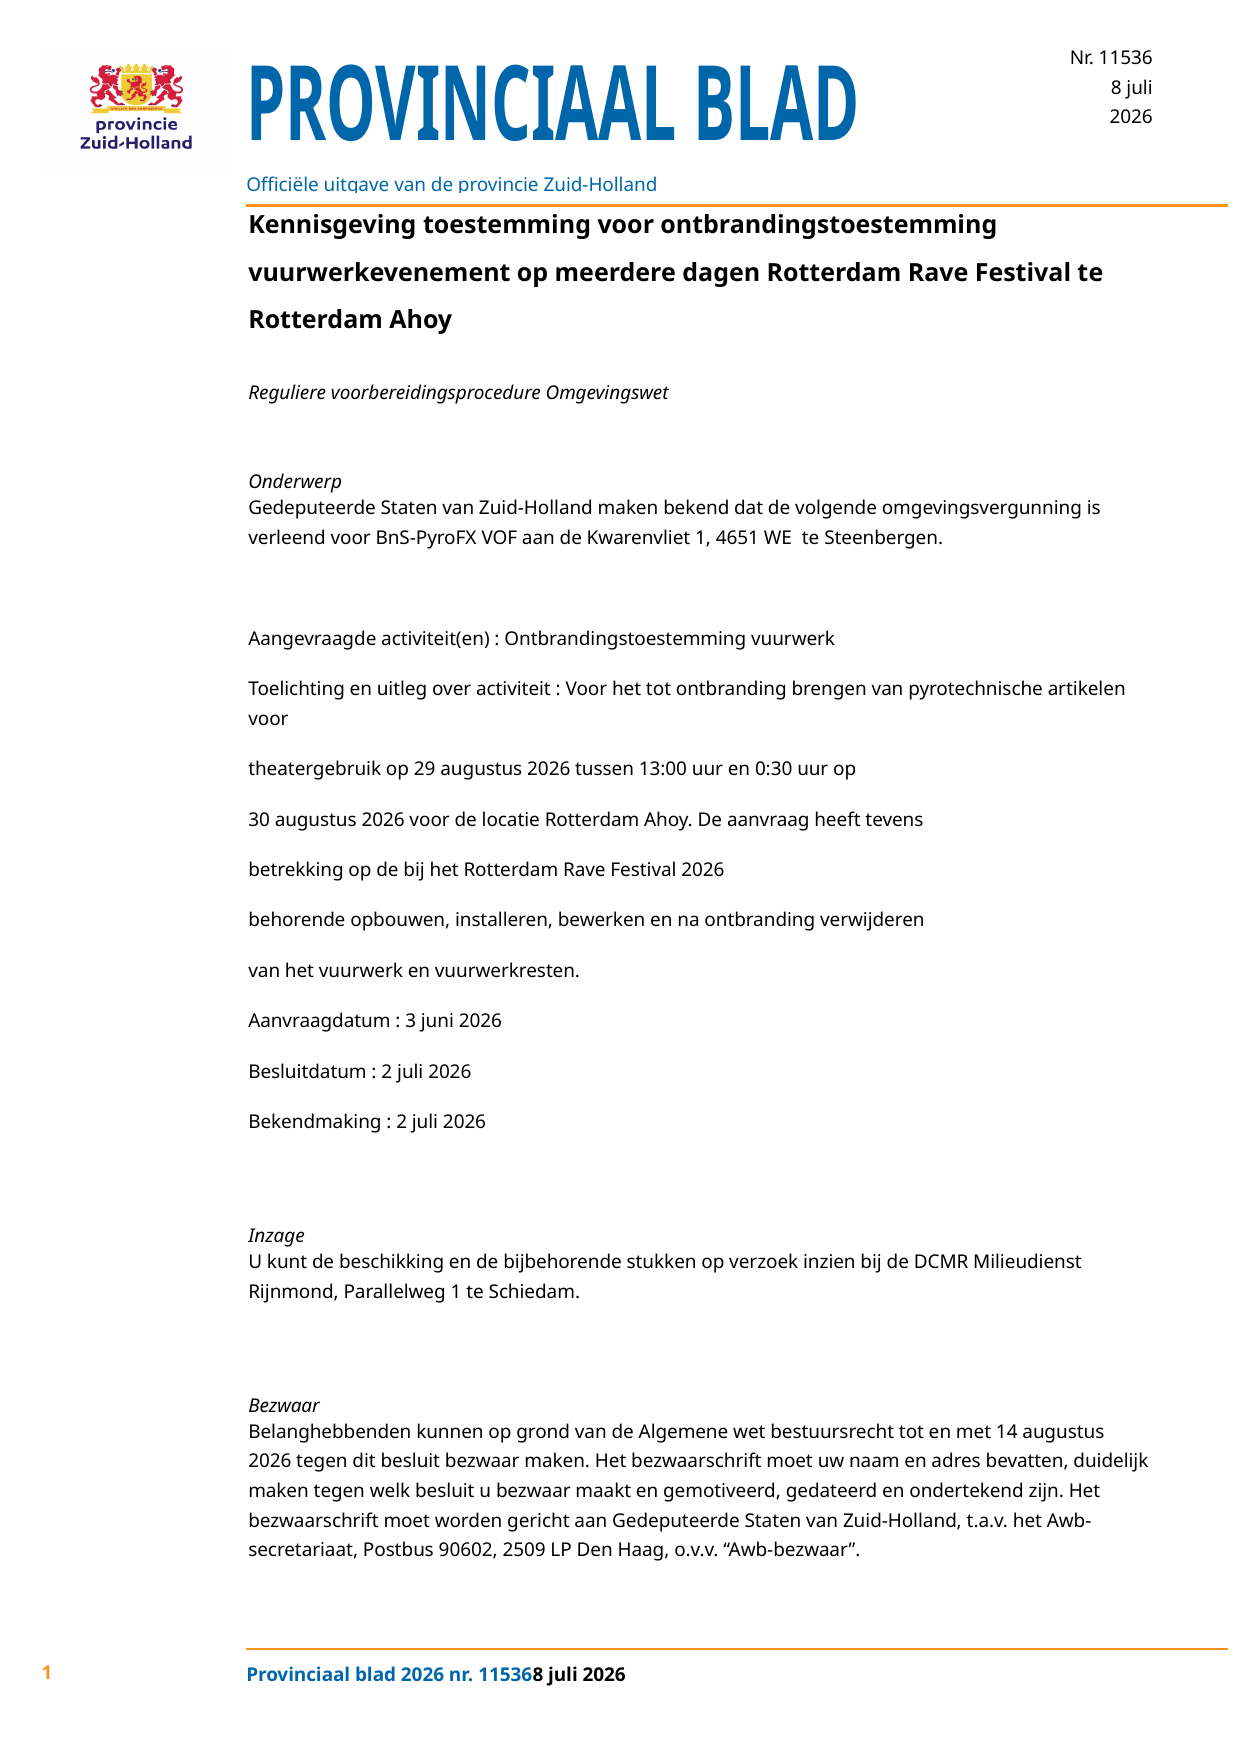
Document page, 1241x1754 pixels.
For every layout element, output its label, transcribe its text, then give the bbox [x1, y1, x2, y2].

text theatergebruik op 29 augustus 2026 tussen 13:00 uur en 0:30 uur op [248, 755, 1152, 781]
text Onderwerp [248, 469, 1152, 494]
text 30 augustus 2026 voor de locatie Rotterdam Ahoy. De aanvraag heeft tevens [248, 806, 1152, 831]
text Kennisgeving toestemming voor ontbrandingstoestemming vuurwerkevenement op meerdere dagen Rotterdam Rave Festival te Rotterdam Ahoy [248, 207, 1152, 336]
text betrekking op de bij het Rotterdam Rave Festival 2026 [248, 856, 1152, 882]
text Aangevraagde activiteit(en) : Ontbrandingstoestemming vuurwerk [248, 625, 1152, 651]
text Besluitdatum : 2 juli 2026 [248, 1058, 1152, 1083]
text van het vuurwerk en vuurwerkresten. [248, 957, 1152, 983]
text Belanghebbenden kunnen op grond van de Algemene wet bestuursrecht tot en met 14 augustus 2026 tegen dit besluit bezwaar maken. Het bezwaarschrift moet uw naam en adres bevatten, duidelijk maken tegen welk besluit u bezwaar maakt en gemotiveerd, gedateerd en ondertekend zijn. Het bezwaarschrift moet worden gericht aan Gedeputeerde Staten van Zuid-Holland, t.a.v. het Awb-secretariaat, Postbus 90602, 2509 LP Den Haag, o.v.v. “Awb-bezwaar”. [248, 1418, 1152, 1562]
picture [41, 47, 231, 172]
text U kunt de beschikking en de bijbehorende stukken op verzoek inzien bij de DCMR Milieudienst Rijnmond, Parallelweg 1 te Schiedam. [248, 1248, 1152, 1304]
text behorende opbouwen, installeren, bewerken en na ontbranding verwijderen [248, 907, 1152, 932]
text Inzage [248, 1223, 1152, 1248]
text Toelichting en uitleg over activiteit : Voor het tot ontbranding brengen van pyrotechnische artikelen voor [248, 675, 1152, 731]
text Aanvraagdatum : 3 juni 2026 [248, 1007, 1152, 1033]
text Reguliere voorbereidingsprocedure Omgevingswet [248, 379, 1152, 405]
text Bezwaar [248, 1392, 1152, 1418]
text Gedeputeerde Staten van Zuid-Holland maken bekend dat de volgende omgevingsvergunning is verleend voor BnS-PyroFX VOF aan de Kwarenvliet 1, 4651 WE te Steenbergen. [248, 494, 1152, 550]
text Bekendmaking : 2 juli 2026 [248, 1108, 1152, 1134]
